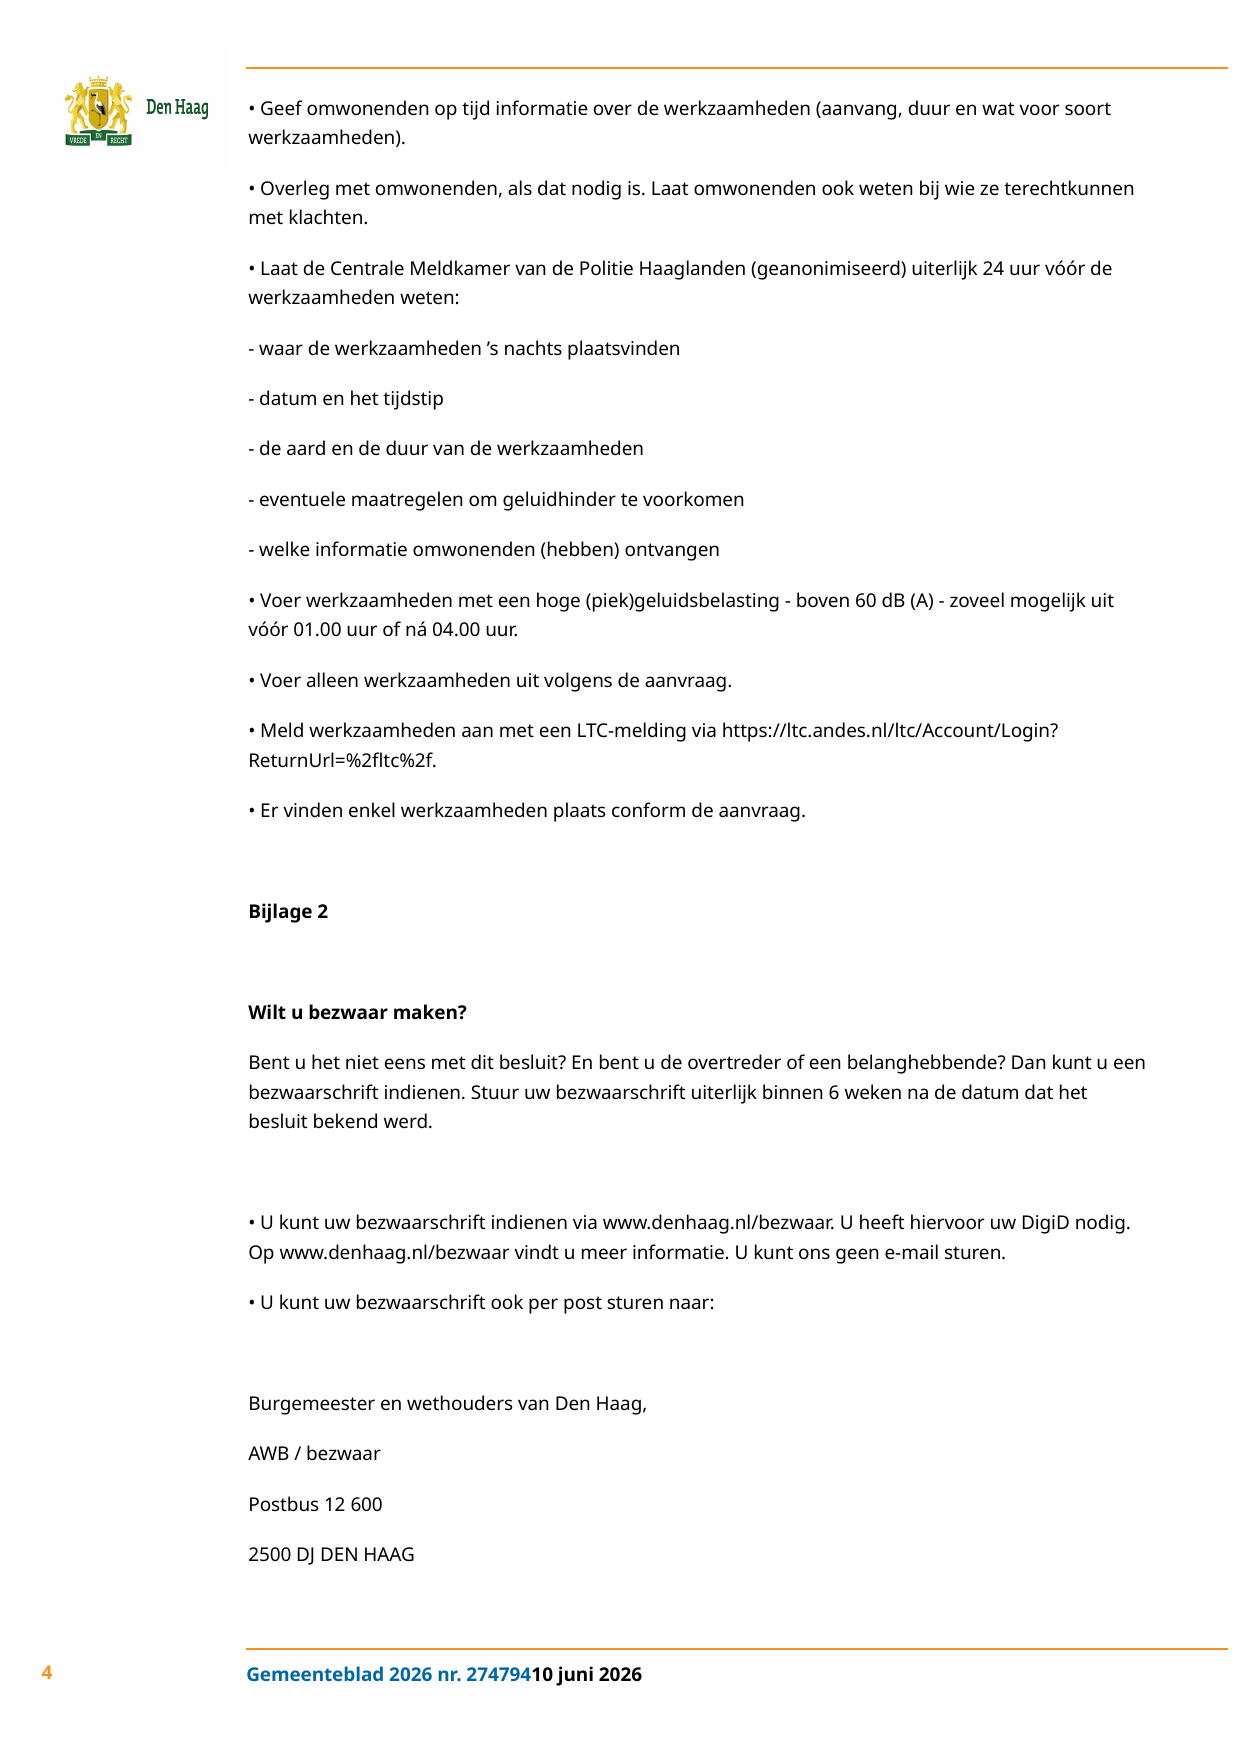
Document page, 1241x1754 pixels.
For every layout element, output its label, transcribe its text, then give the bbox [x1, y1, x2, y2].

text • Overleg met omwonenden, als dat nodig is. Laat omwonenden ook weten bij wie ze terechtkunnen met klachten. [248, 175, 1152, 230]
text - welke informatie omwonenden (hebben) ontvangen [248, 536, 1152, 562]
text • Er vinden enkel werkzaamheden plaats conform de aanvraag. [248, 797, 1152, 823]
text - datum en het tijdstip [248, 385, 1152, 411]
text Burgemeester en wethouders van Den Haag, [248, 1390, 1152, 1416]
text Bent u het niet eens met dit besluit? En bent u de overtreder of een belanghebbende? Dan kunt u een bezwaarschrift indienen. Stuur uw bezwaarschrift uiterlijk binnen 6 weken na de datum dat het besluit bekend werd. [248, 1049, 1152, 1134]
text • Geef omwonenden op tijd informatie over de werkzaamheden (aanvang, duur en wat voor soort werkzaamheden). [248, 95, 1152, 150]
picture [41, 47, 231, 172]
text • Meld werkzaamheden aan met een LTC-melding via https://ltc.andes.nl/ltc/Account/Login?ReturnUrl=%2fltc%2f. [248, 717, 1152, 773]
text • Voer alleen werkzaamheden uit volgens de aanvraag. [248, 667, 1152, 693]
text • Laat de Centrale Meldkamer van de Politie Haaglanden (geanonimiseerd) uiterlijk 24 uur vóór de werkzaamheden weten: [248, 255, 1152, 310]
text 2500 DJ DEN HAAG [248, 1541, 1152, 1567]
text • U kunt uw bezwaarschrift ook per post sturen naar: [248, 1289, 1152, 1315]
text AWB / bezwaar [248, 1441, 1152, 1466]
text - de aard en de duur van de werkzaamheden [248, 436, 1152, 461]
text Postbus 12 600 [248, 1491, 1152, 1517]
text - waar de werkzaamheden ’s nachts plaatsvinden [248, 335, 1152, 361]
text • U kunt uw bezwaarschrift indienen via www.denhaag.nl/bezwaar. U heeft hiervoor uw DigiD nodig. Op www.denhaag.nl/bezwaar vindt u meer informatie. U kunt ons geen e-mail sturen. [248, 1209, 1152, 1265]
text • Voer werkzaamheden met een hoge (piek)geluidsbelasting - boven 60 dB (A) - zoveel mogelijk uit vóór 01.00 uur of ná 04.00 uur. [248, 587, 1152, 642]
text Wilt u bezwaar maken? [248, 999, 1152, 1025]
text - eventuele maatregelen om geluidhinder te voorkomen [248, 486, 1152, 512]
text Bijlage 2 [248, 898, 1152, 924]
